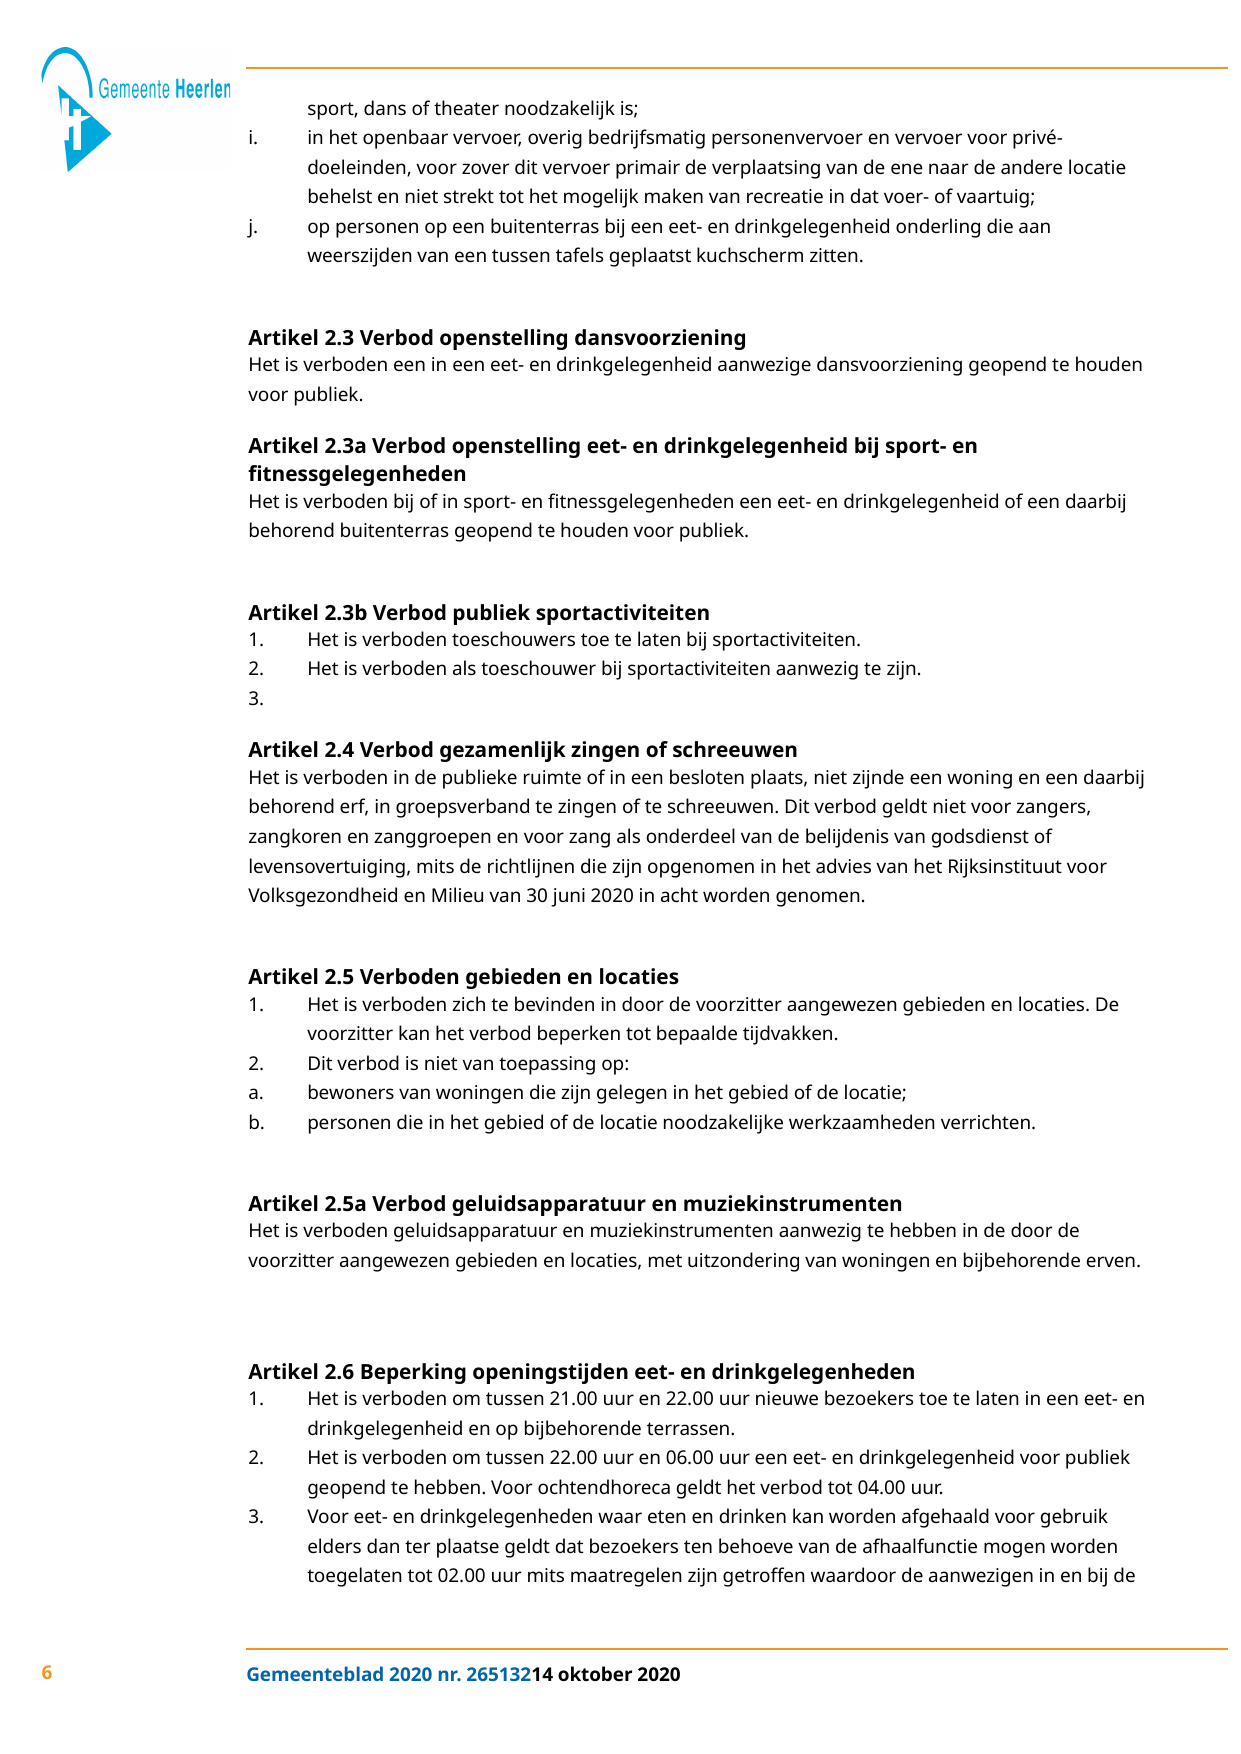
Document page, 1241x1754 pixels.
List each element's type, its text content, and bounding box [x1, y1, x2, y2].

list op personen op een buitenterras bij een eet- en drinkgelegenheid onderling die aan weerszijden van een tussen tafels geplaatst kuchscherm zitten. [248, 213, 1152, 268]
text Het is verboden in de publieke ruimte of in een besloten plaats, niet zijnde een woning en een daarbij behorend erf, in groepsverband te zingen of te schreeuwen. Dit verbod geldt niet voor zangers, zangkoren en zanggroepen en voor zang als onderdeel van de belijdenis van godsdienst of levensovertuiging, mits de richtlijnen die zijn opgenomen in het advies van het Rijksinstituut voor Volksgezondheid en Milieu van 30 juni 2020 in acht worden genomen. [248, 764, 1152, 908]
text Artikel 2.4 Verbod gezamenlijk zingen of schreeuwen [248, 736, 1152, 764]
list Het is verboden toeschouwers toe te laten bij sportactiviteiten. [248, 626, 1152, 652]
list Voor eet- en drinkgelegenheden waar eten en drinken kan worden afgehaald voor gebruik elders dan ter plaatse geldt dat bezoekers ten behoeve van de afhaalfunctie mogen worden toegelaten tot 02.00 uur mits maatregelen zijn getroffen waardoor de aanwezigen in en bij de [248, 1503, 1152, 1588]
list bewoners van woningen die zijn gelegen in het gebied of de locatie; [248, 1079, 1152, 1105]
picture [41, 47, 59, 70]
text Artikel 2.3 Verbod openstelling dansvoorziening [248, 323, 1152, 351]
text Artikel 2.5 Verboden gebieden en locaties [248, 962, 1152, 991]
list in het openbaar vervoer, overig bedrijfsmatig personenvervoer en vervoer voor privé-doeleinden, voor zover dit vervoer primair de verplaatsing van de ene naar de andere locatie behelst en niet strekt tot het mogelijk maken van recreatie in dat voer- of vaartuig; [248, 124, 1152, 209]
list Het is verboden als toeschouwer bij sportactiviteiten aanwezig te zijn. [248, 656, 1152, 681]
text Artikel 2.3b Verbod publiek sportactiviteiten [248, 598, 1152, 626]
text Het is verboden een in een eet- en drinkgelegenheid aanwezige dansvoorziening geopend te houden voor publiek. [248, 351, 1152, 406]
list Dit verbod is niet van toepassing op: [248, 1050, 1152, 1076]
text Het is verboden bij of in sport- en fitnessgelegenheden een eet- en drinkgelegenheid of een daarbij behorend buitenterras geopend te houden voor publiek. [248, 488, 1152, 543]
text Artikel 2.3a Verbod openstelling eet- en drinkgelegenheid bij sport- en fitnessgelegenheden [248, 431, 1152, 488]
list sport, dans of theater noodzakelijk is; [248, 95, 1152, 121]
text Artikel 2.5a Verbod geluidsapparatuur en muziekinstrumenten [248, 1189, 1152, 1218]
picture [41, 47, 231, 172]
text Artikel 2.6 Beperking openingstijden eet- en drinkgelegenheden [248, 1357, 1152, 1385]
list Het is verboden zich te bevinden in door de voorzitter aangewezen gebieden en locaties. De voorzitter kan het verbod beperken tot bepaalde tijdvakken. [248, 991, 1152, 1046]
list Het is verboden om tussen 21.00 uur en 22.00 uur nieuwe bezoekers toe te laten in een eet- en drinkgelegenheid en op bijbehorende terrassen. [248, 1385, 1152, 1441]
list personen die in het gebied of de locatie noodzakelijke werkzaamheden verrichten. [248, 1109, 1152, 1135]
text Het is verboden geluidsapparatuur en muziekinstrumenten aanwezig te hebben in de door de voorzitter aangewezen gebieden en locaties, met uitzondering van woningen en bijbehorende erven. [248, 1218, 1152, 1273]
list Het is verboden om tussen 22.00 uur en 06.00 uur een eet- en drinkgelegenheid voor publiek geopend te hebben. Voor ochtendhoreca geldt het verbod tot 04.00 uur. [248, 1444, 1152, 1500]
